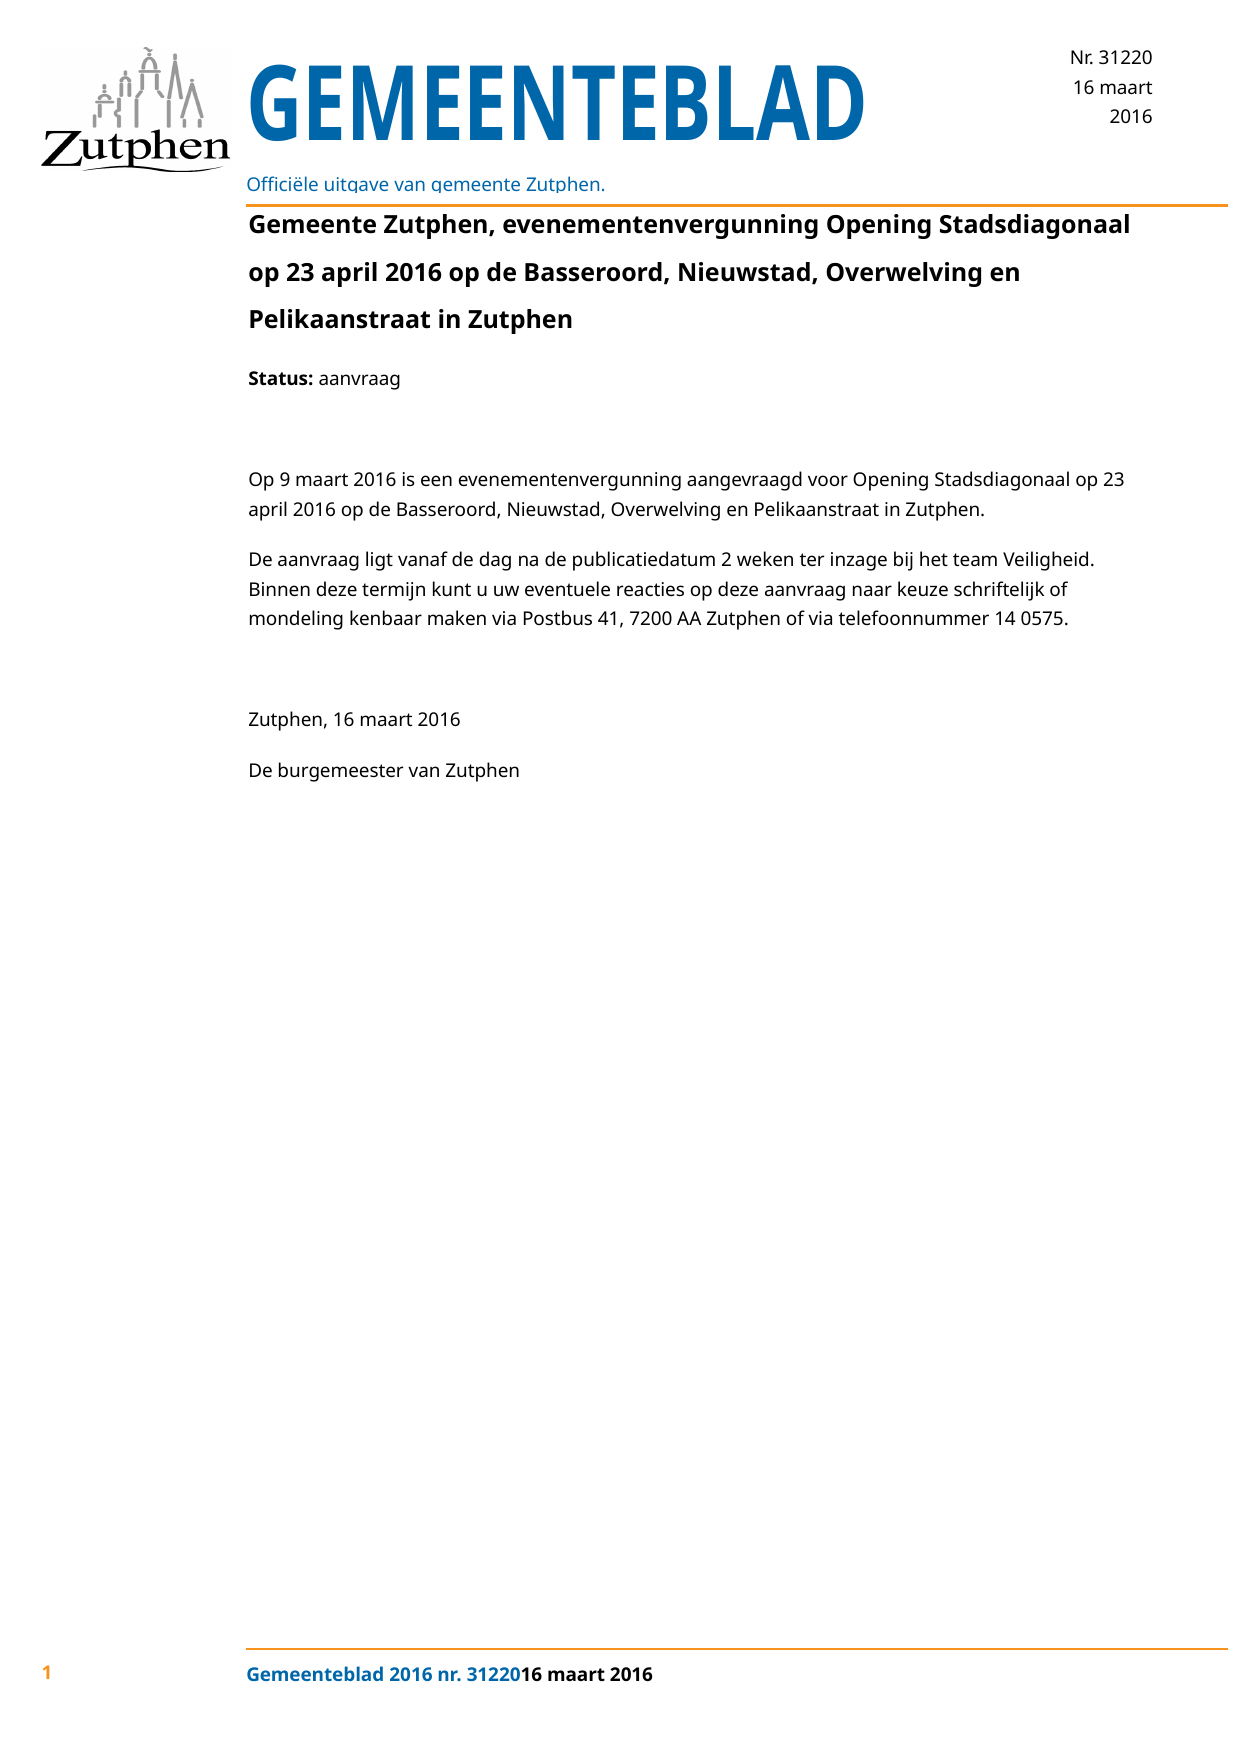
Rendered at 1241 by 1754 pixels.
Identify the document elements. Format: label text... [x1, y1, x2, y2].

text Op 9 maart 2016 is een evenementenvergunning aangevraagd voor Opening Stadsdiagonaal op 23 april 2016 op de Basseroord, Nieuwstad, Overwelving en Pelikaanstraat in Zutphen. [248, 466, 1152, 522]
text De burgemeester van Zutphen [248, 757, 1152, 782]
picture [41, 47, 231, 172]
text Gemeente Zutphen, evenementenvergunning Opening Stadsdiagonaal op 23 april 2016 op de Basseroord, Nieuwstad, Overwelving en Pelikaanstraat in Zutphen [248, 207, 1152, 336]
text Status: aanvraag [248, 366, 1152, 391]
text De aanvraag ligt vanaf de dag na de publicatiedatum 2 weken ter inzage bij het team Veiligheid. Binnen deze termijn kunt u uw eventuele reacties op deze aanvraag naar keuze schriftelijk of mondeling kenbaar maken via Postbus 41, 7200 AA Zutphen of via telefoonnummer 14 0575. [248, 546, 1152, 631]
text Zutphen, 16 maart 2016 [248, 706, 1152, 732]
